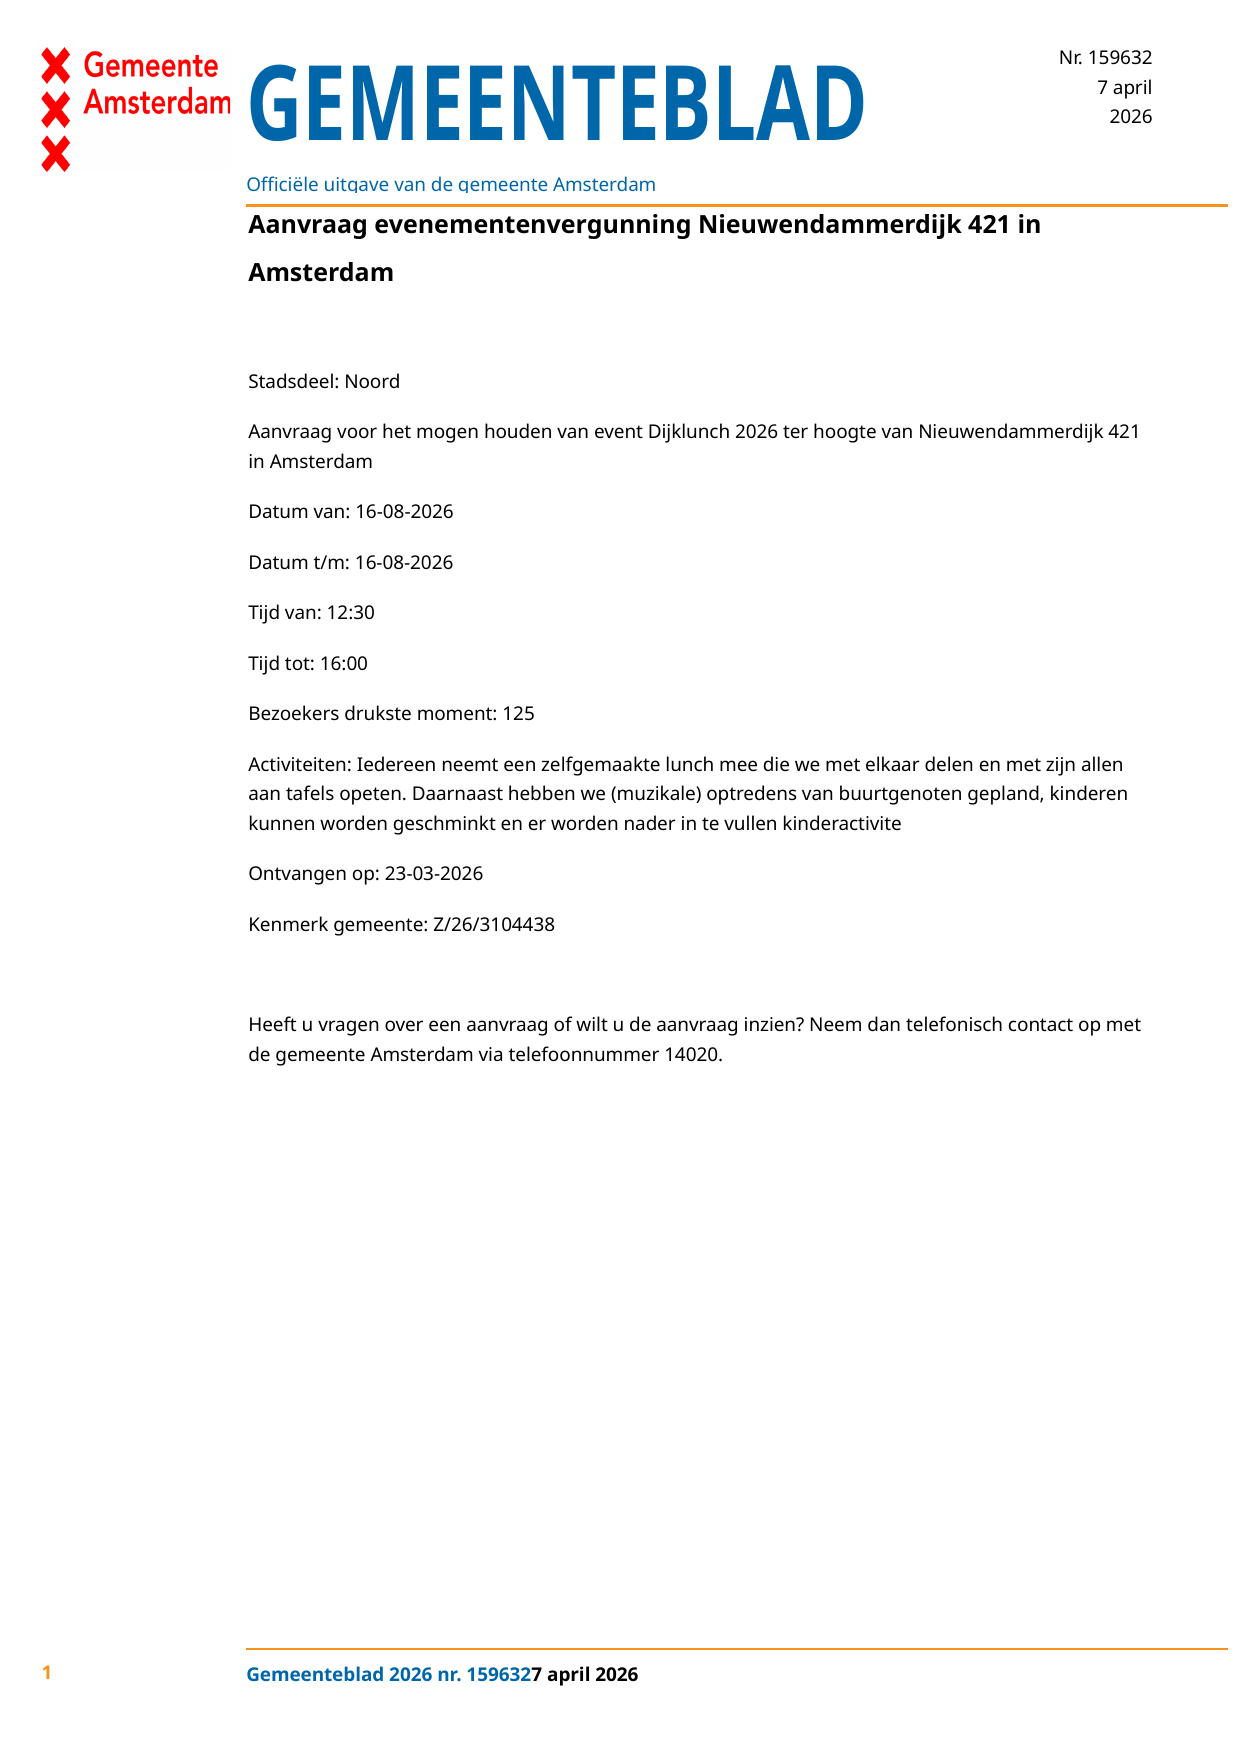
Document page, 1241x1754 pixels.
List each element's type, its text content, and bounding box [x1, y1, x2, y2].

text Tijd van: 12:30 [248, 599, 1152, 625]
text Heeft u vragen over een aanvraag of wilt u de aanvraag inzien? Neem dan telefonisch contact op met de gemeente Amsterdam via telefoonnummer 14020. [248, 1012, 1152, 1067]
text Stadsdeel: Noord [248, 368, 1152, 394]
text Aanvraag voor het mogen houden van event Dijklunch 2026 ter hoogte van Nieuwendammerdijk 421 in Amsterdam [248, 419, 1152, 474]
text Kenmerk gemeente: Z/26/3104438 [248, 911, 1152, 937]
text Activiteiten: Iedereen neemt een zelfgemaakte lunch mee die we met elkaar delen en met zijn allen aan tafels opeten. Daarnaast hebben we (muzikale) optredens van buurtgenoten gepland, kinderen kunnen worden geschminkt en er worden nader in te vullen kinderactivite [248, 751, 1152, 836]
text Ontvangen op: 23-03-2026 [248, 860, 1152, 886]
picture [41, 47, 231, 172]
text Bezoekers drukste moment: 125 [248, 700, 1152, 726]
text Tijd tot: 16:00 [248, 650, 1152, 676]
text Datum t/m: 16-08-2026 [248, 549, 1152, 575]
text Aanvraag evenementenvergunning Nieuwendammerdijk 421 in Amsterdam [248, 207, 1152, 288]
text Datum van: 16-08-2026 [248, 499, 1152, 524]
